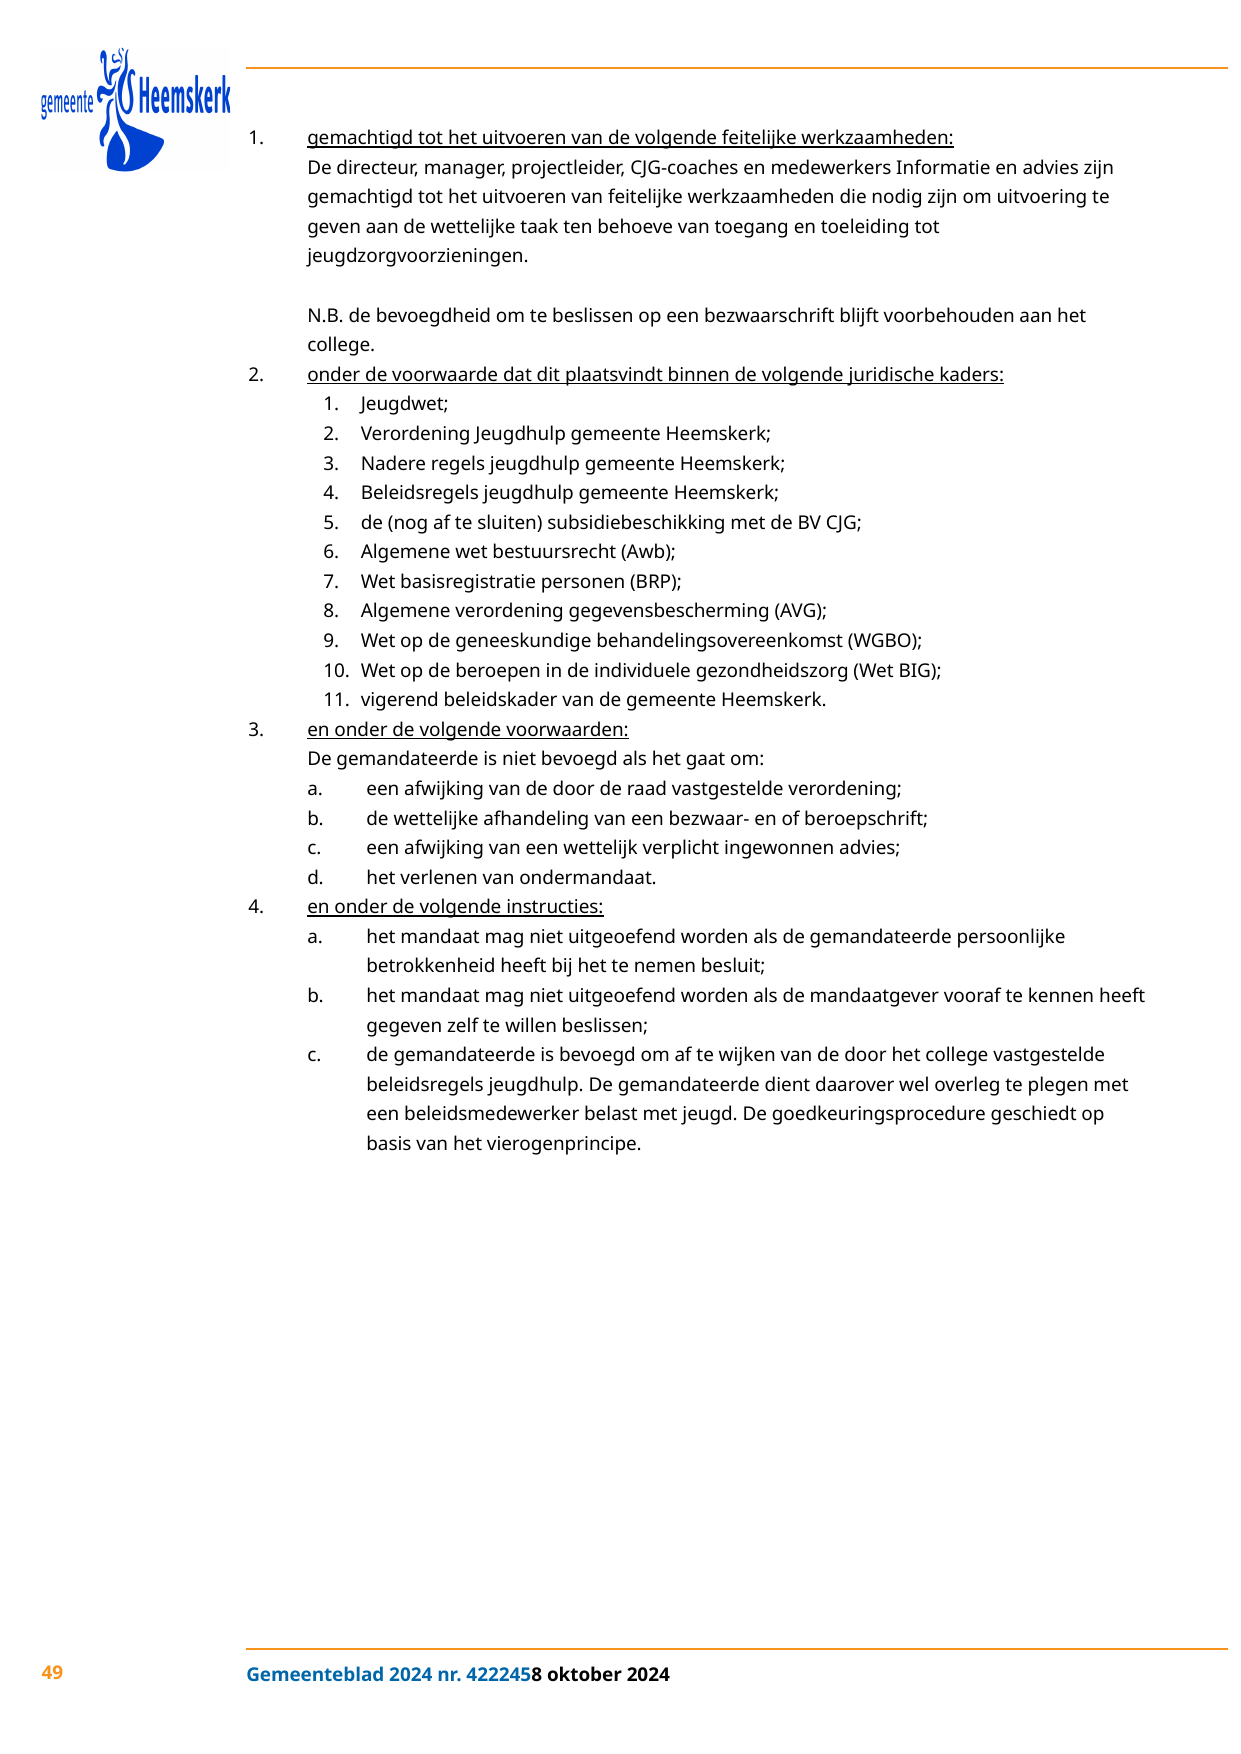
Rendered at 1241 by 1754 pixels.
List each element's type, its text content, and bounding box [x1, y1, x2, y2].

list het verlenen van ondermandaat. [307, 864, 1152, 890]
list De directeur, manager, projectleider, CJG-coaches en medewerkers Informatie en advies zijn gemachtigd tot het uitvoeren van feitelijke werkzaamheden die nodig zijn om uitvoering te geven aan de wettelijke taak ten behoeve van toegang en toeleiding tot jeugdzorgvoorzieningen. [248, 154, 1152, 268]
list Nadere regels jeugdhulp gemeente Heemskerk; [323, 450, 1152, 476]
list Algemene verordening gegevensbescherming (AVG); [323, 598, 1152, 623]
list de gemandateerde is bevoegd om af te wijken van de door het college vastgestelde beleidsregels jeugdhulp. De gemandateerde dient daarover wel overleg te plegen met een beleidsmedewerker belast met jeugd. De goedkeuringsprocedure geschiedt op basis van het vierogenprincipe. [307, 1041, 1152, 1156]
list Wet basisregistratie personen (BRP); [323, 568, 1152, 594]
picture [41, 47, 231, 172]
list onder de voorwaarde dat dit plaatsvindt binnen de volgende juridische kaders: [248, 361, 1152, 387]
list een afwijking van de door de raad vastgestelde verordening; [307, 775, 1152, 801]
list Beleidsregels jeugdhulp gemeente Heemskerk; [323, 479, 1152, 505]
list en onder de volgende voorwaarden: [248, 716, 1152, 742]
list het mandaat mag niet uitgeoefend worden als de gemandateerde persoonlijke betrokkenheid heeft bij het te nemen besluit; [307, 923, 1152, 978]
list de wettelijke afhandeling van een bezwaar- en of beroepschrift; [307, 805, 1152, 831]
list Wet op de beroepen in de individuele gezondheidszorg (Wet BIG); [323, 657, 1152, 683]
list Verordening Jeugdhulp gemeente Heemskerk; [323, 420, 1152, 446]
list vigerend beleidskader van de gemeente Heemskerk. [323, 686, 1152, 712]
list de (nog af te sluiten) subsidiebeschikking met de BV CJG; [323, 509, 1152, 535]
list het mandaat mag niet uitgeoefend worden als de mandaatgever vooraf te kennen heeft gegeven zelf te willen beslissen; [307, 982, 1152, 1038]
list gemachtigd tot het uitvoeren van de volgende feitelijke werkzaamheden: [248, 124, 1152, 150]
list en onder de volgende instructies: [248, 893, 1152, 919]
list een afwijking van een wettelijk verplicht ingewonnen advies; [307, 834, 1152, 860]
list Wet op de geneeskundige behandelingsovereenkomst (WGBO); [323, 627, 1152, 653]
list Algemene wet bestuursrecht (Awb); [323, 538, 1152, 564]
list De gemandateerde is niet bevoegd als het gaat om: [248, 746, 1152, 771]
list Jeugdwet; [323, 391, 1152, 416]
list N.B. de bevoegdheid om te beslissen op een bezwaarschrift blijft voorbehouden aan het college. [248, 302, 1152, 357]
